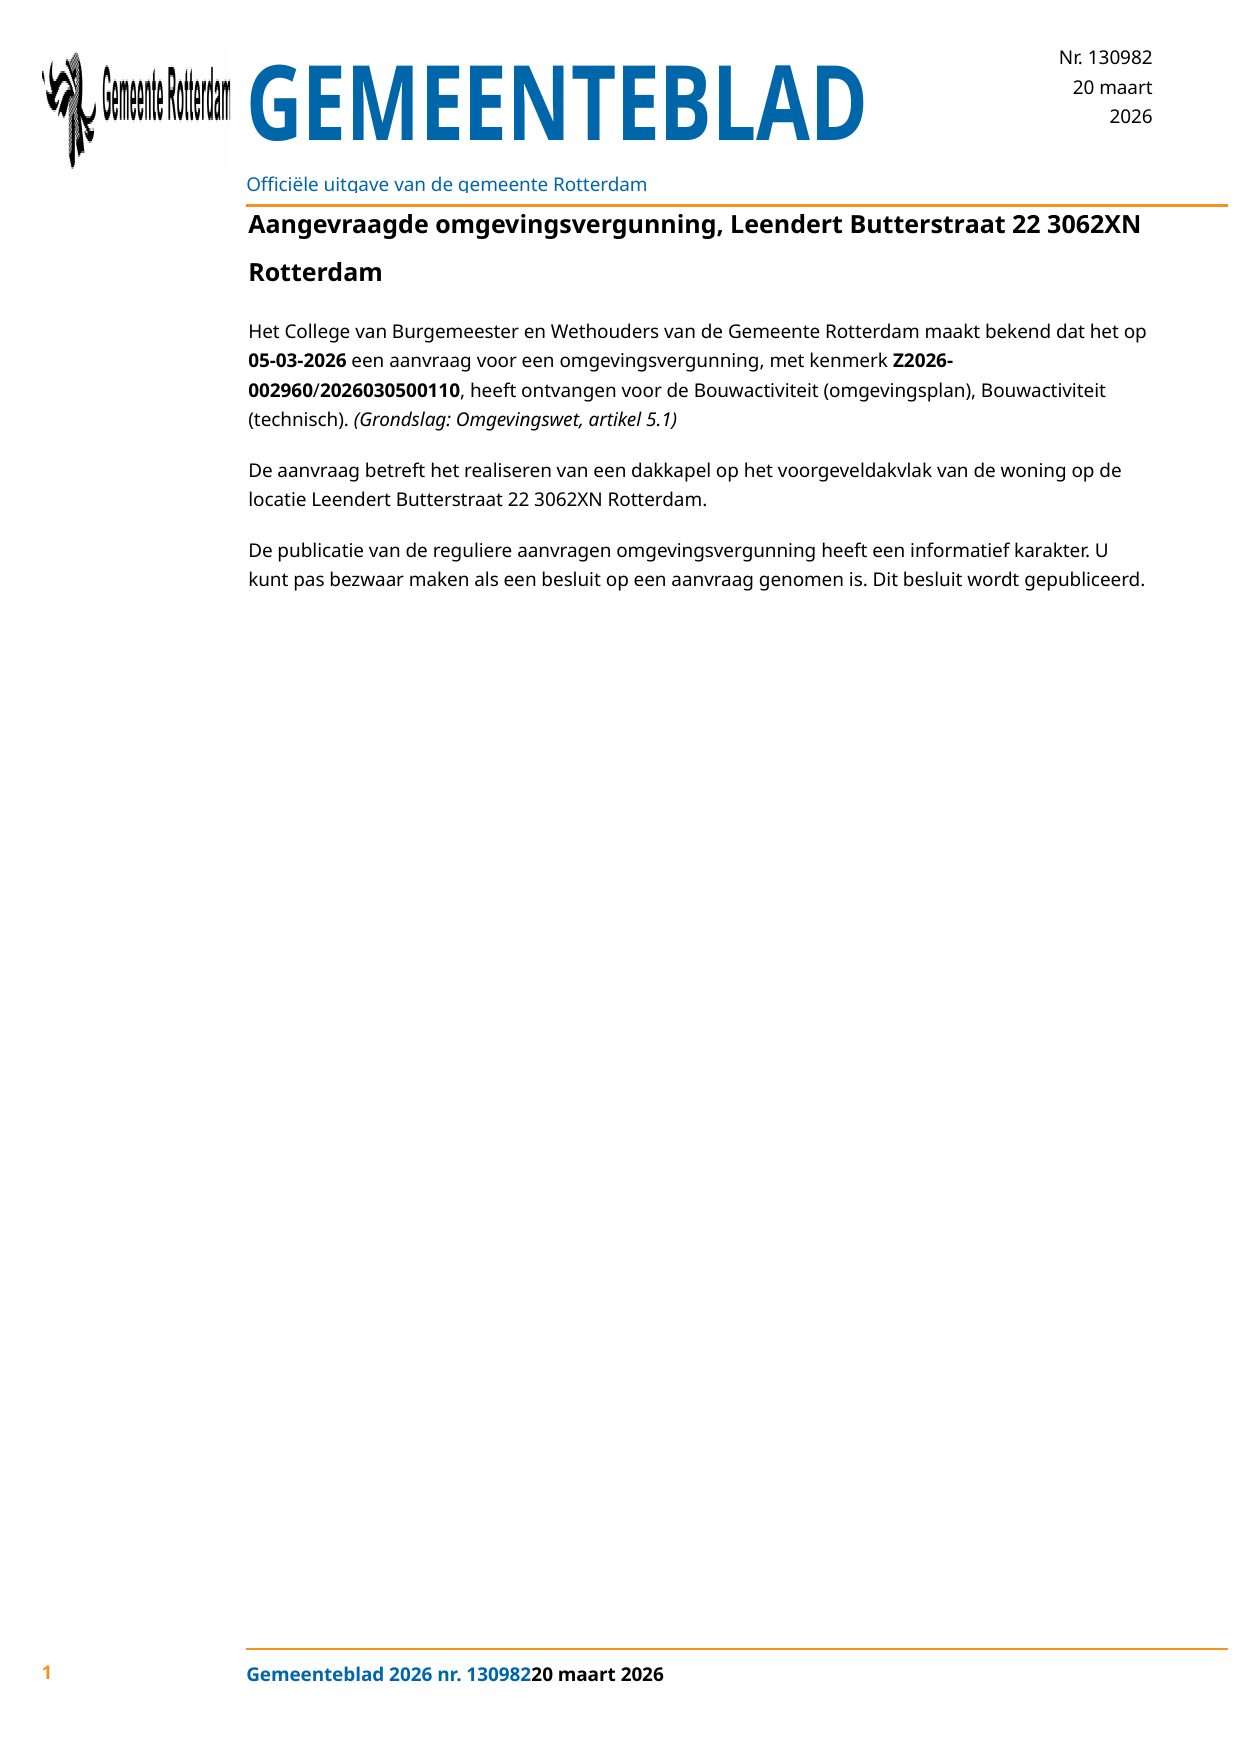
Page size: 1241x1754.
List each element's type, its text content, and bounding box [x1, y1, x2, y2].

text Het College van Burgemeester en Wethouders van de Gemeente Rotterdam maakt bekend dat het op 05-03-2026 een aanvraag voor een omgevingsvergunning, met kenmerk Z2026-002960/2026030500110, heeft ontvangen voor de Bouwactiviteit (omgevingsplan), Bouwactiviteit (technisch). (Grondslag: Omgevingswet, artikel 5.1) [248, 318, 1152, 432]
picture [41, 47, 231, 172]
text Aangevraagde omgevingsvergunning, Leendert Butterstraat 22 3062XN Rotterdam [248, 207, 1152, 288]
text De aanvraag betreft het realiseren van een dakkapel op het voorgeveldakvlak van de woning op de locatie Leendert Butterstraat 22 3062XN Rotterdam. [248, 457, 1152, 512]
text De publicatie van de reguliere aanvragen omgevingsvergunning heeft een informatief karakter. U kunt pas bezwaar maken als een besluit op een aanvraag genomen is. Dit besluit wordt gepubliceerd. [248, 537, 1152, 592]
